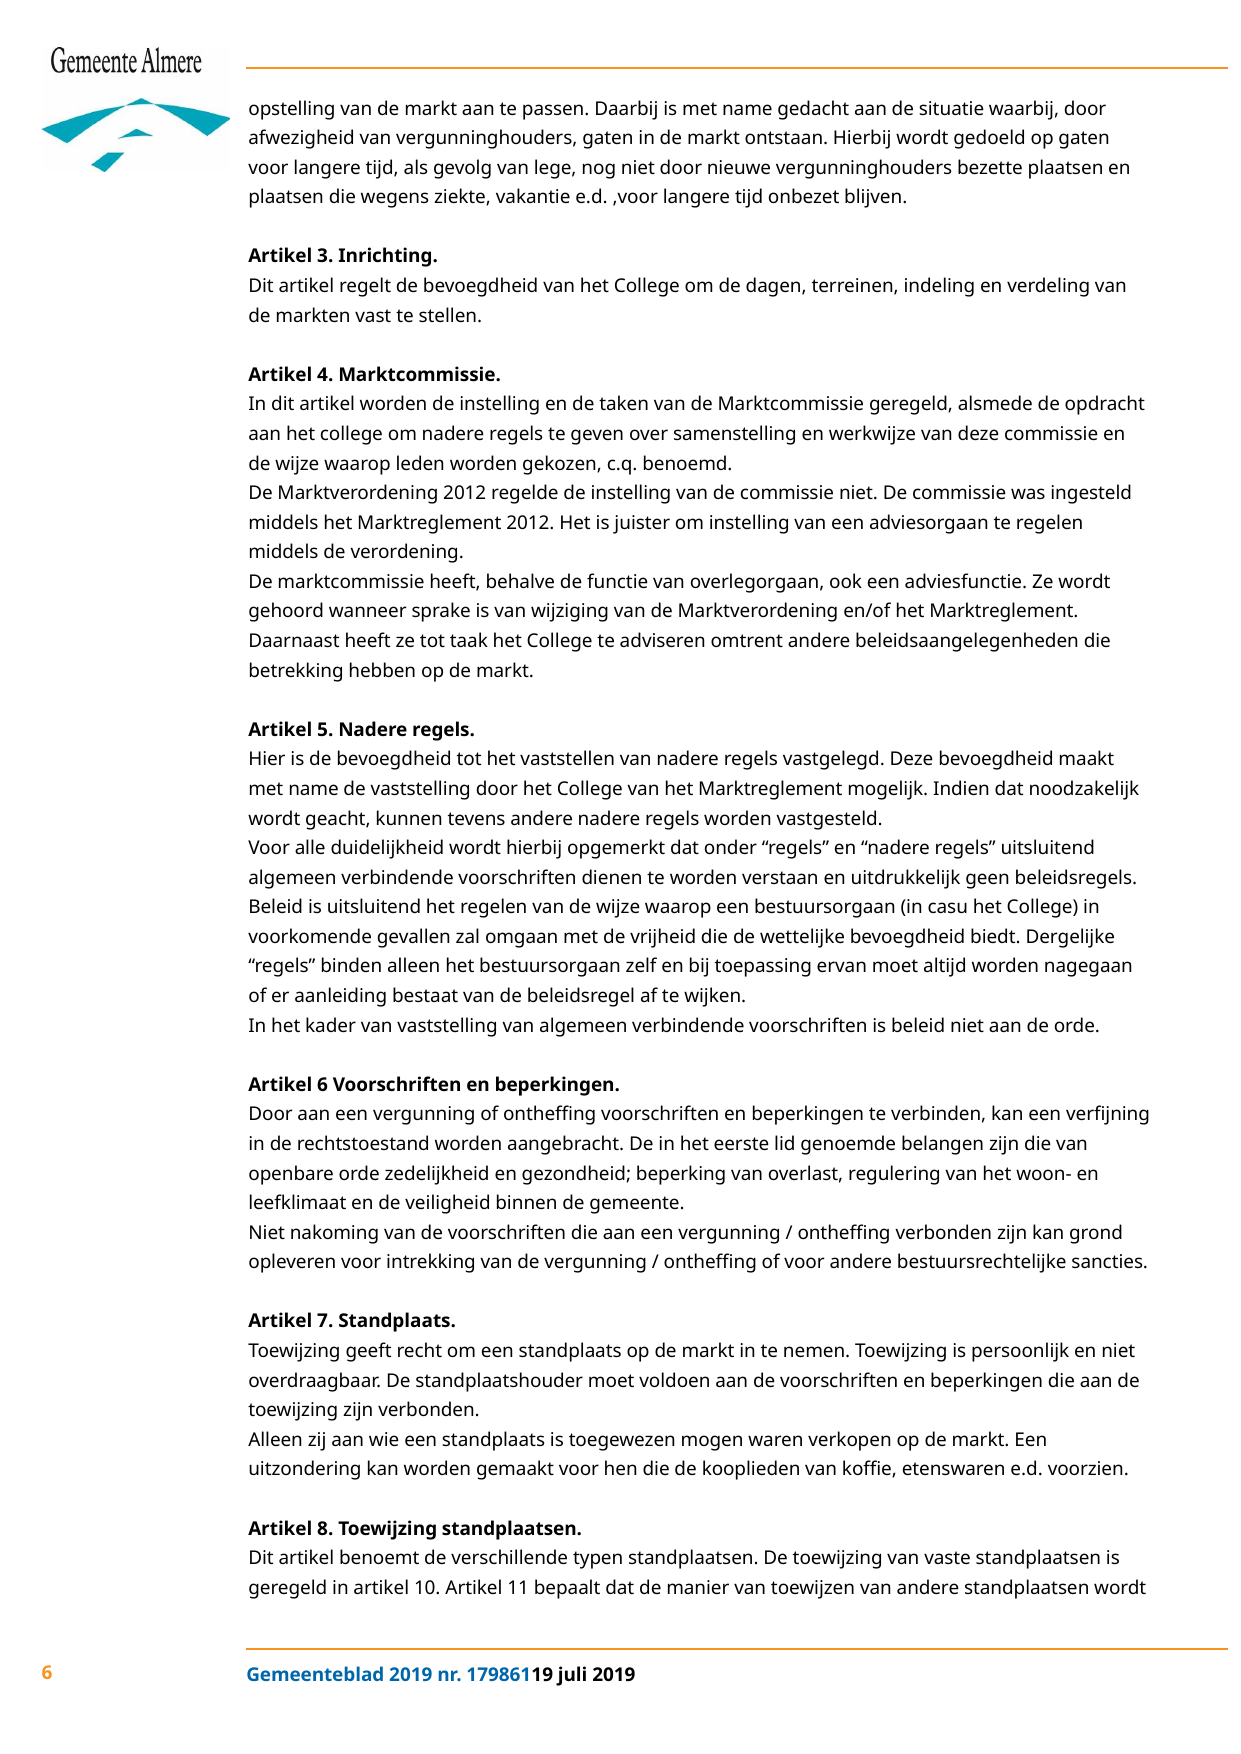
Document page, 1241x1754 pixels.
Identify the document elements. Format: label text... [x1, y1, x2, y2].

text Dit artikel benoemt de verschillende typen standplaatsen. De toewijzing van vaste standplaatsen is geregeld in artikel 10. Artikel 11 bepaalt dat de manier van toewijzen van andere standplaatsen wordt [248, 1544, 1152, 1600]
text Artikel 8. Toewijzing standplaatsen. [248, 1515, 1152, 1541]
text Artikel 5. Nadere regels. [248, 716, 1152, 742]
text Artikel 6 Voorschriften en beperkingen. [248, 1071, 1152, 1097]
text Door aan een vergunning of ontheffing voorschriften en beperkingen te verbinden, kan een verfijning in de rechtstoestand worden aangebracht. De in het eerste lid genoemde belangen zijn die van openbare orde zedelijkheid en gezondheid; beperking van overlast, regulering van het woon- en leefklimaat en de veiligheid binnen de gemeente. [248, 1101, 1152, 1215]
picture [41, 47, 231, 172]
text Toewijzing geeft recht om een standplaats op de markt in te nemen. Toewijzing is persoonlijk en niet overdraagbaar. De standplaatshouder moet voldoen aan de voorschriften en beperkingen die aan de toewijzing zijn verbonden. [248, 1337, 1152, 1422]
text Artikel 3. Inrichting. [248, 243, 1152, 268]
text De Marktverordening 2012 regelde de instelling van de commissie niet. De commissie was ingesteld middels het Marktreglement 2012. Het is juister om instelling van een adviesorgaan te regelen middels de verordening. [248, 479, 1152, 564]
text Voor alle duidelijkheid wordt hierbij opgemerkt dat onder “regels” en “nadere regels” uitsluitend algemeen verbindende voorschriften dienen te worden verstaan en uitdrukkelijk geen beleidsregels. Beleid is uitsluitend het regelen van de wijze waarop een bestuursorgaan (in casu het College) in voorkomende gevallen zal omgaan met de vrijheid die de wettelijke bevoegdheid biedt. Dergelijke “regels” binden alleen het bestuursorgaan zelf en bij toepassing ervan moet altijd worden nagegaan of er aanleiding bestaat van de beleidsregel af te wijken. [248, 834, 1152, 1008]
text Artikel 7. Standplaats. [248, 1308, 1152, 1333]
text Hier is de bevoegdheid tot het vaststellen van nadere regels vastgelegd. Deze bevoegdheid maakt met name de vaststelling door het College van het Marktreglement mogelijk. Indien dat noodzakelijk wordt geacht, kunnen tevens andere nadere regels worden vastgesteld. [248, 746, 1152, 831]
text Alleen zij aan wie een standplaats is toegewezen mogen waren verkopen op de markt. Een uitzondering kan worden gemaakt voor hen die de kooplieden van koffie, etenswaren e.d. voorzien. [248, 1426, 1152, 1481]
text In dit artikel worden de instelling en de taken van de Marktcommissie geregeld, alsmede de opdracht aan het college om nadere regels te geven over samenstelling en werkwijze van deze commissie en de wijze waarop leden worden gekozen, c.q. benoemd. [248, 391, 1152, 476]
text In het kader van vaststelling van algemeen verbindende voorschriften is beleid niet aan de orde. [248, 1012, 1152, 1038]
text opstelling van de markt aan te passen. Daarbij is met name gedacht aan de situatie waarbij, door afwezigheid van vergunninghouders, gaten in de markt ontstaan. Hierbij wordt gedoeld op gaten voor langere tijd, als gevolg van lege, nog niet door nieuwe vergunninghouders bezette plaatsen en plaatsen die wegens ziekte, vakantie e.d. ,voor langere tijd onbezet blijven. [248, 95, 1152, 209]
text De marktcommissie heeft, behalve de functie van overlegorgaan, ook een adviesfunctie. Ze wordt gehoord wanneer sprake is van wijziging van de Marktverordening en/of het Marktreglement. Daarnaast heeft ze tot taak het College te adviseren omtrent andere beleidsaangelegenheden die betrekking hebben op de markt. [248, 568, 1152, 683]
text Niet nakoming van de voorschriften die aan een vergunning / ontheffing verbonden zijn kan grond opleveren voor intrekking van de vergunning / ontheffing of voor andere bestuursrechtelijke sancties. [248, 1219, 1152, 1274]
text Artikel 4. Marktcommissie. [248, 361, 1152, 387]
text Dit artikel regelt de bevoegdheid van het College om de dagen, terreinen, indeling en verdeling van de markten vast te stellen. [248, 272, 1152, 328]
